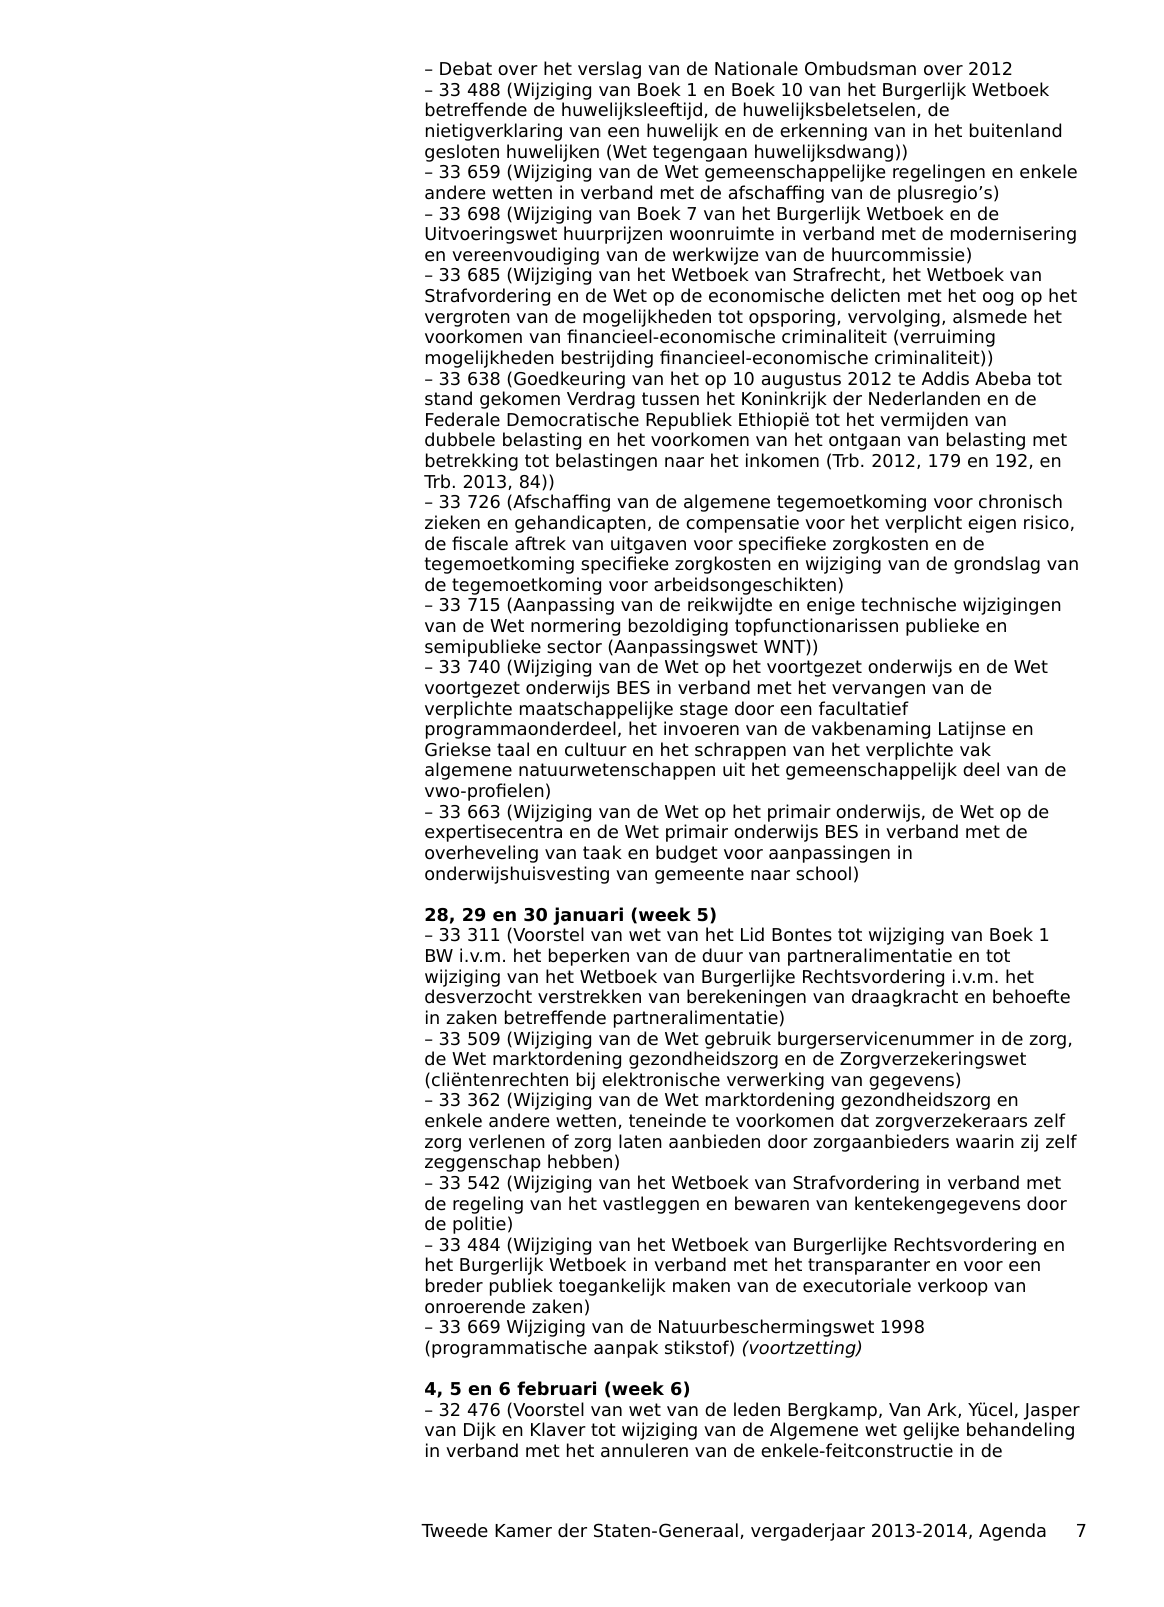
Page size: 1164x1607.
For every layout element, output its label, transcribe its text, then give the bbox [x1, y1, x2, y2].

table_cell [77, 1317, 401, 1358]
table_cell [77, 1173, 401, 1235]
table_cell [401, 925, 418, 1028]
table_cell [401, 905, 418, 925]
table_cell [418, 1359, 1087, 1379]
table_cell [401, 492, 418, 595]
table_cell [77, 1235, 401, 1317]
table_cell [401, 1029, 418, 1090]
table_cell [401, 80, 418, 162]
table_cell – 33 484 (Wijziging van het Wetboek van Burgerlijke Rechtsvordering en het Burgerlijk Wetboek in verband met het transparanter en voor een breder publiek toegankelijk maken van de executoriale verkoop van onroerende zaken) [418, 1235, 1087, 1317]
table_cell [401, 884, 418, 905]
table_cell [401, 1400, 418, 1462]
table_cell [401, 802, 418, 884]
table_cell [77, 925, 401, 1028]
table_cell [77, 1400, 401, 1462]
table_cell [77, 369, 401, 492]
table_cell – 32 476 (Voorstel van wet van de leden Bergkamp, Van Ark, Yücel, Jasper van Dijk en Klaver tot wijziging van de Algemene wet gelijke behandeling in verband met het annuleren van de enkele-feitconstructie in de [418, 1400, 1087, 1462]
table_cell [77, 162, 401, 203]
table_cell [77, 204, 401, 265]
table_cell [77, 595, 401, 657]
table_cell – 33 715 (Aanpassing van de reikwijdte en enige technische wijzigingen van de Wet normering bezoldiging topfunctionarissen publieke en semipublieke sector (Aanpassingswet WNT)) [418, 595, 1087, 657]
table_cell [401, 595, 418, 657]
table_cell [77, 80, 401, 162]
table_cell – 33 663 (Wijziging van de Wet op het primair onderwijs, de Wet op de expertisecentra en de Wet primair onderwijs BES in verband met de overheveling van taak en budget voor aanpassingen in onderwijshuisvesting van gemeente naar school) [418, 802, 1087, 884]
table_cell [401, 59, 418, 80]
table_cell – 33 740 (Wijziging van de Wet op het voortgezet onderwijs en de Wet voortgezet onderwijs BES in verband met het vervangen van de verplichte maatschappelijke stage door een facultatief programmaonderdeel, het invoeren van de vakbenaming Latijnse en Griekse taal en cultuur en het schrappen van het verplichte vak algemene natuurwetenschappen uit het gemeenschappelijk deel van de vwo-profielen) [418, 657, 1087, 802]
table_cell [418, 884, 1087, 905]
table_cell [401, 265, 418, 368]
table_cell [401, 204, 418, 265]
table_cell [77, 657, 401, 802]
table_cell – 33 698 (Wijziging van Boek 7 van het Burgerlijk Wetboek en de Uitvoeringswet huurprijzen woonruimte in verband met de modernisering en vereenvoudiging van de werkwijze van de huurcommissie) [418, 204, 1087, 265]
table_cell [77, 884, 401, 905]
table_cell – 33 638 (Goedkeuring van het op 10 augustus 2012 te Addis Abeba tot stand gekomen Verdrag tussen het Koninkrijk der Nederlanden en de Federale Democratische Republiek Ethiopië tot het vermijden van dubbele belasting en het voorkomen van het ontgaan van belasting met betrekking tot belastingen naar het inkomen (Trb. 2012, 179 en 192, en Trb. 2013, 84)) [418, 369, 1087, 492]
table_cell – 33 311 (Voorstel van wet van het Lid Bontes tot wijziging van Boek 1 BW i.v.m. het beperken van de duur van partneralimentatie en tot wijziging van het Wetboek van Burgerlijke Rechtsvordering i.v.m. het desverzocht verstrekken van berekeningen van draagkracht en behoefte in zaken betreffende partneralimentatie) [418, 925, 1087, 1028]
table_cell – 33 685 (Wijziging van het Wetboek van Strafrecht, het Wetboek van Strafvordering en de Wet op de economische delicten met het oog op het vergroten van de mogelijkheden tot opsporing, vervolging, alsmede het voorkomen van financieel-economische criminaliteit (verruiming mogelijkheden bestrijding financieel-economische criminaliteit)) [418, 265, 1087, 368]
table_cell – Debat over het verslag van de Nationale Ombudsman over 2012 [418, 59, 1087, 80]
table_cell – 33 659 (Wijziging van de Wet gemeenschappelijke regelingen en enkele andere wetten in verband met de afschaffing van de plusregio’s) [418, 162, 1087, 203]
table_cell [77, 1029, 401, 1090]
table_cell [401, 1379, 418, 1400]
table_cell – 33 726 (Afschaffing van de algemene tegemoetkoming voor chronisch zieken en gehandicapten, de compensatie voor het verplicht eigen risico, de fiscale aftrek van uitgaven voor specifieke zorgkosten en de tegemoetkoming specifieke zorgkosten en wijziging van de grondslag van de tegemoetkoming voor arbeidsongeschikten) [418, 492, 1087, 595]
table_cell – 33 362 (Wijziging van de Wet marktordening gezondheidszorg en enkele andere wetten, teneinde te voorkomen dat zorgverzekeraars zelf zorg verlenen of zorg laten aanbieden door zorgaanbieders waarin zij zelf zeggenschap hebben) [418, 1090, 1087, 1173]
table_cell [77, 905, 401, 925]
table_cell [401, 162, 418, 203]
table_cell [77, 492, 401, 595]
table_cell [401, 1173, 418, 1235]
table_cell [401, 369, 418, 492]
table_cell – 33 488 (Wijziging van Boek 1 en Boek 10 van het Burgerlijk Wetboek betreffende de huwelijksleeftijd, de huwelijksbeletselen, de nietigverklaring van een huwelijk en de erkenning van in het buitenland gesloten huwelijken (Wet tegengaan huwelijksdwang)) [418, 80, 1087, 162]
table_cell – 33 509 (Wijziging van de Wet gebruik burgerservicenummer in de zorg, de Wet marktordening gezondheidszorg en de Zorgverzekeringswet (cliëntenrechten bij elektronische verwerking van gegevens) [418, 1029, 1087, 1090]
table_cell – 33 542 (Wijziging van het Wetboek van Strafvordering in verband met de regeling van het vastleggen en bewaren van kentekengegevens door de politie) [418, 1173, 1087, 1235]
table_cell – 33 669 Wijziging van de Natuurbeschermingswet 1998 (programmatische aanpak stikstof) (voortzetting) [418, 1317, 1087, 1358]
table_cell [77, 1359, 401, 1379]
table_cell [77, 265, 401, 368]
table_cell [77, 802, 401, 884]
table_cell 28, 29 en 30 januari (week 5) [418, 905, 1087, 925]
table_cell [401, 1317, 418, 1358]
table_cell [401, 1235, 418, 1317]
table_cell [77, 1090, 401, 1173]
table_cell [77, 1379, 401, 1400]
table_cell [77, 59, 401, 80]
table_cell 4, 5 en 6 februari (week 6) [418, 1379, 1087, 1400]
table_cell [401, 1359, 418, 1379]
table_cell [401, 657, 418, 802]
table_cell [401, 1090, 418, 1173]
